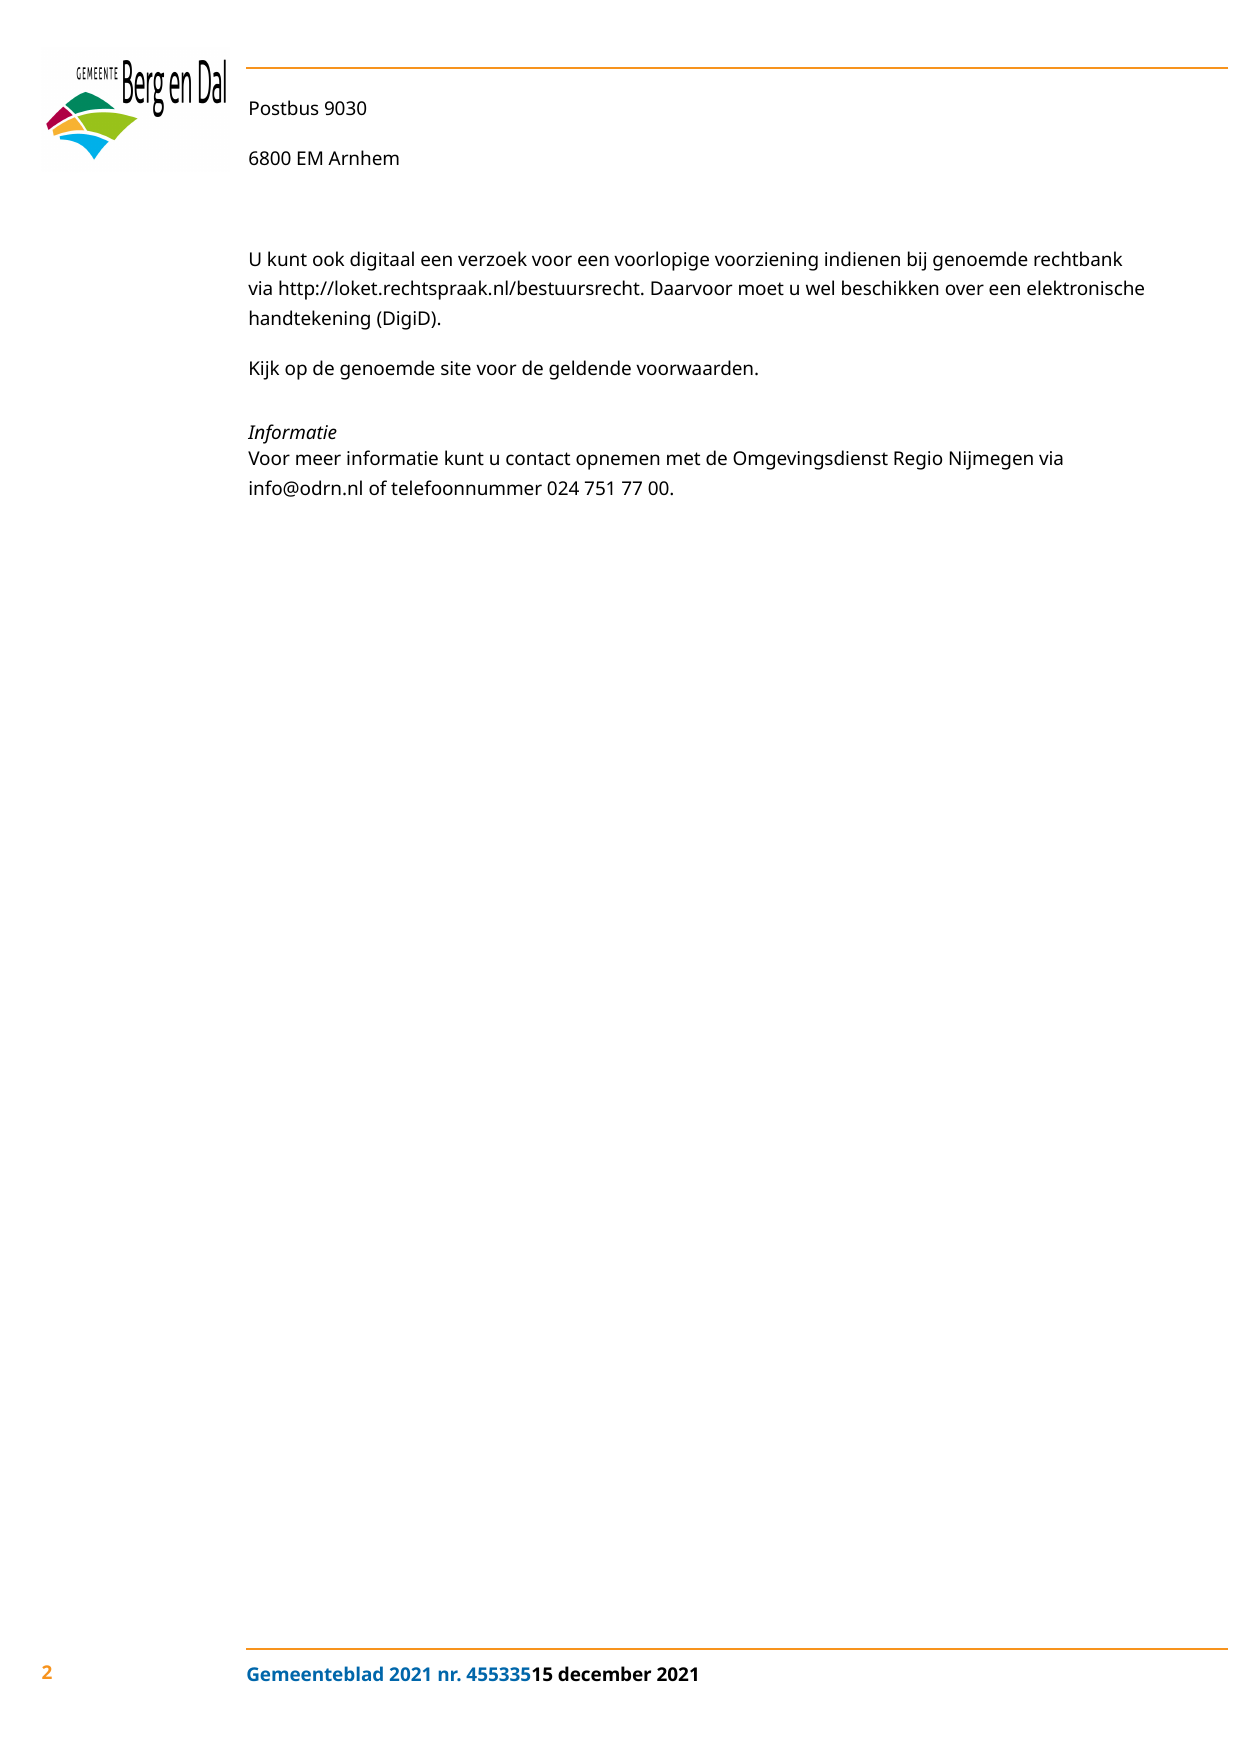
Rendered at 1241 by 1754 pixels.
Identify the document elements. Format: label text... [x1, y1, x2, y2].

text Postbus 9030 [248, 95, 1152, 121]
text Informatie [248, 419, 1152, 445]
picture [41, 47, 231, 172]
text U kunt ook digitaal een verzoek voor een voorlopige voorziening indienen bij genoemde rechtbank via http://loket.rechtspraak.nl/bestuursrecht. Daarvoor moet u wel beschikken over een elektronische handtekening (DigiD). [248, 246, 1152, 331]
text Kijk op de genoemde site voor de geldende voorwaarden. [248, 356, 1152, 381]
text 6800 EM Arnhem [248, 145, 1152, 171]
text Voor meer informatie kunt u contact opnemen met de Omgevingsdienst Regio Nijmegen via info@odrn.nl of telefoonnummer 024 751 77 00. [248, 445, 1152, 501]
